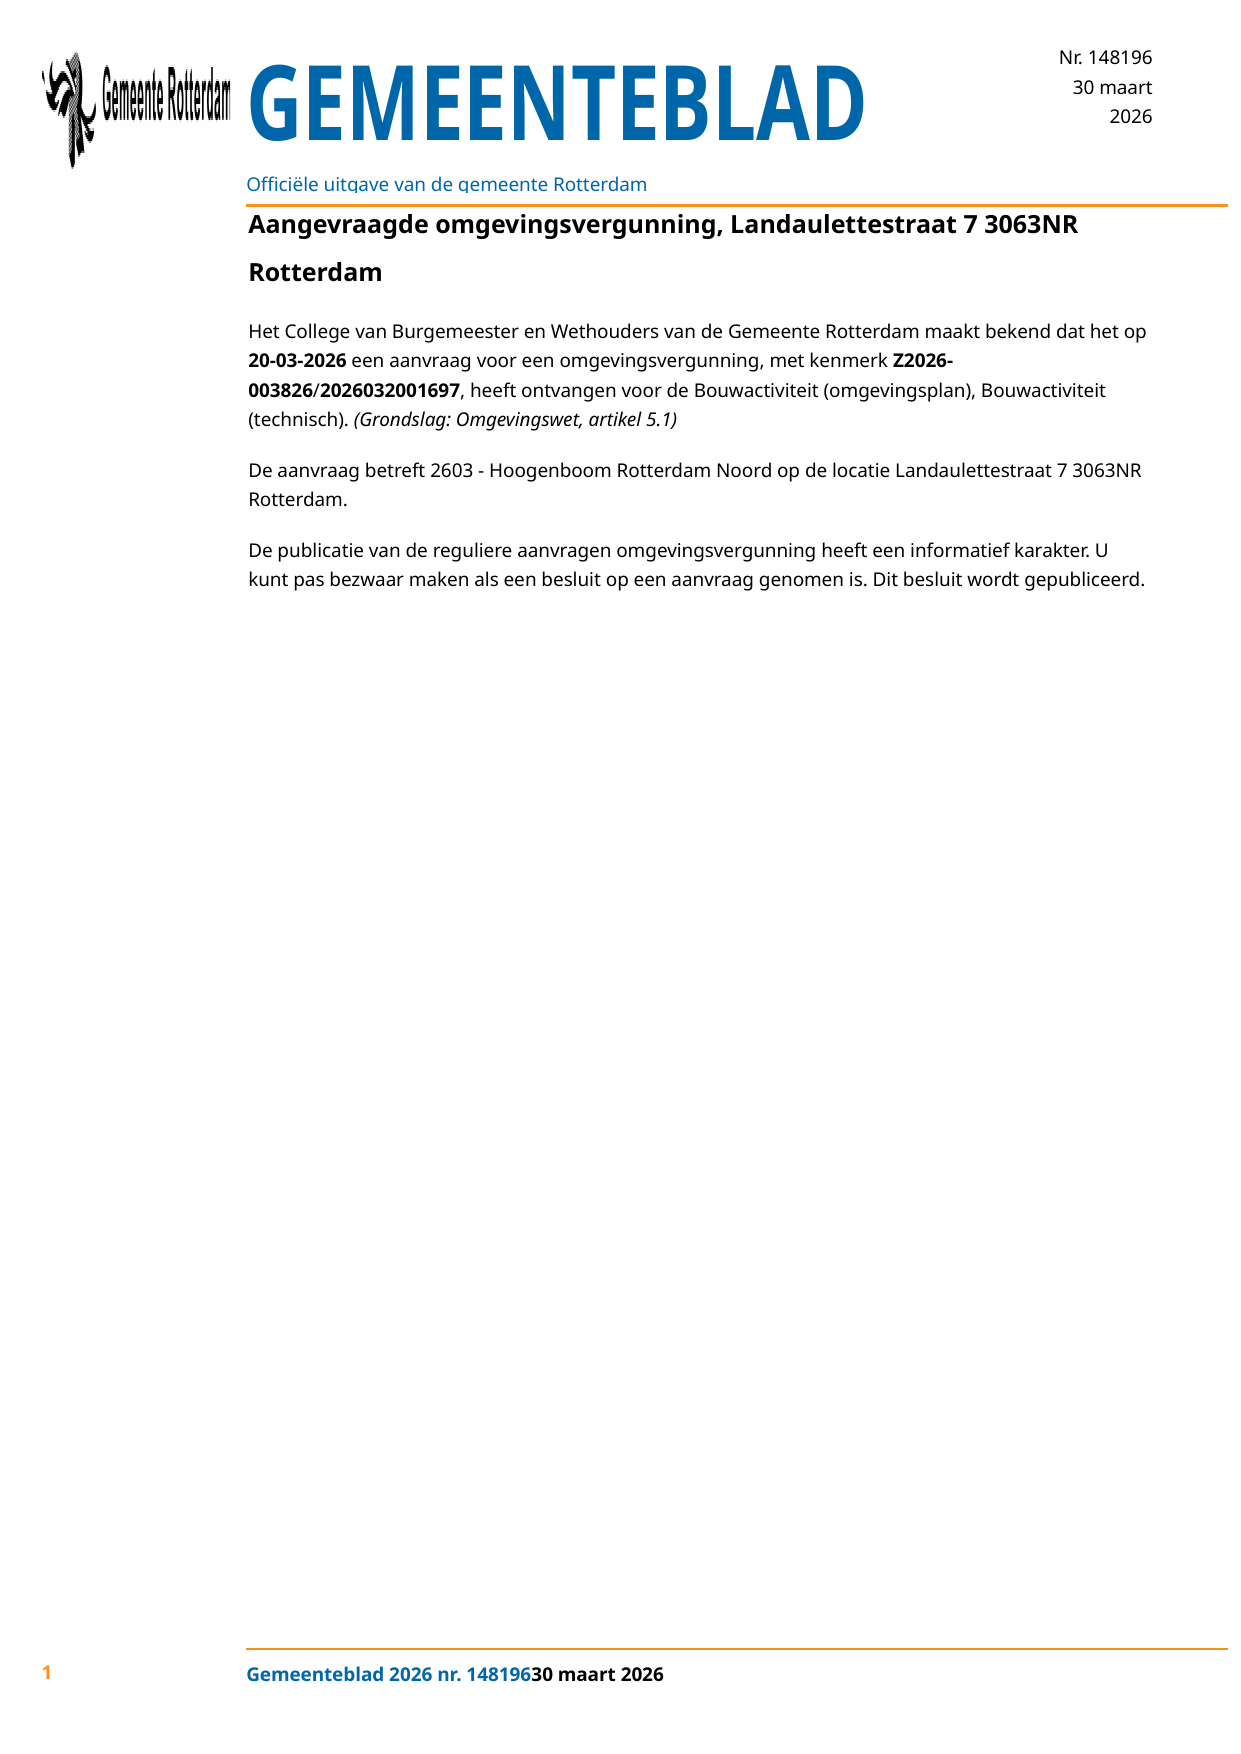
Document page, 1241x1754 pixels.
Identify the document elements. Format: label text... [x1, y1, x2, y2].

text De aanvraag betreft 2603 - Hoogenboom Rotterdam Noord op de locatie Landaulettestraat 7 3063NR Rotterdam. [248, 457, 1152, 512]
text Aangevraagde omgevingsvergunning, Landaulettestraat 7 3063NR Rotterdam [248, 207, 1152, 288]
text Het College van Burgemeester en Wethouders van de Gemeente Rotterdam maakt bekend dat het op 20-03-2026 een aanvraag voor een omgevingsvergunning, met kenmerk Z2026-003826/2026032001697, heeft ontvangen voor de Bouwactiviteit (omgevingsplan), Bouwactiviteit (technisch). (Grondslag: Omgevingswet, artikel 5.1) [248, 318, 1152, 432]
picture [41, 47, 231, 172]
text De publicatie van de reguliere aanvragen omgevingsvergunning heeft een informatief karakter. U kunt pas bezwaar maken als een besluit op een aanvraag genomen is. Dit besluit wordt gepubliceerd. [248, 537, 1152, 592]
